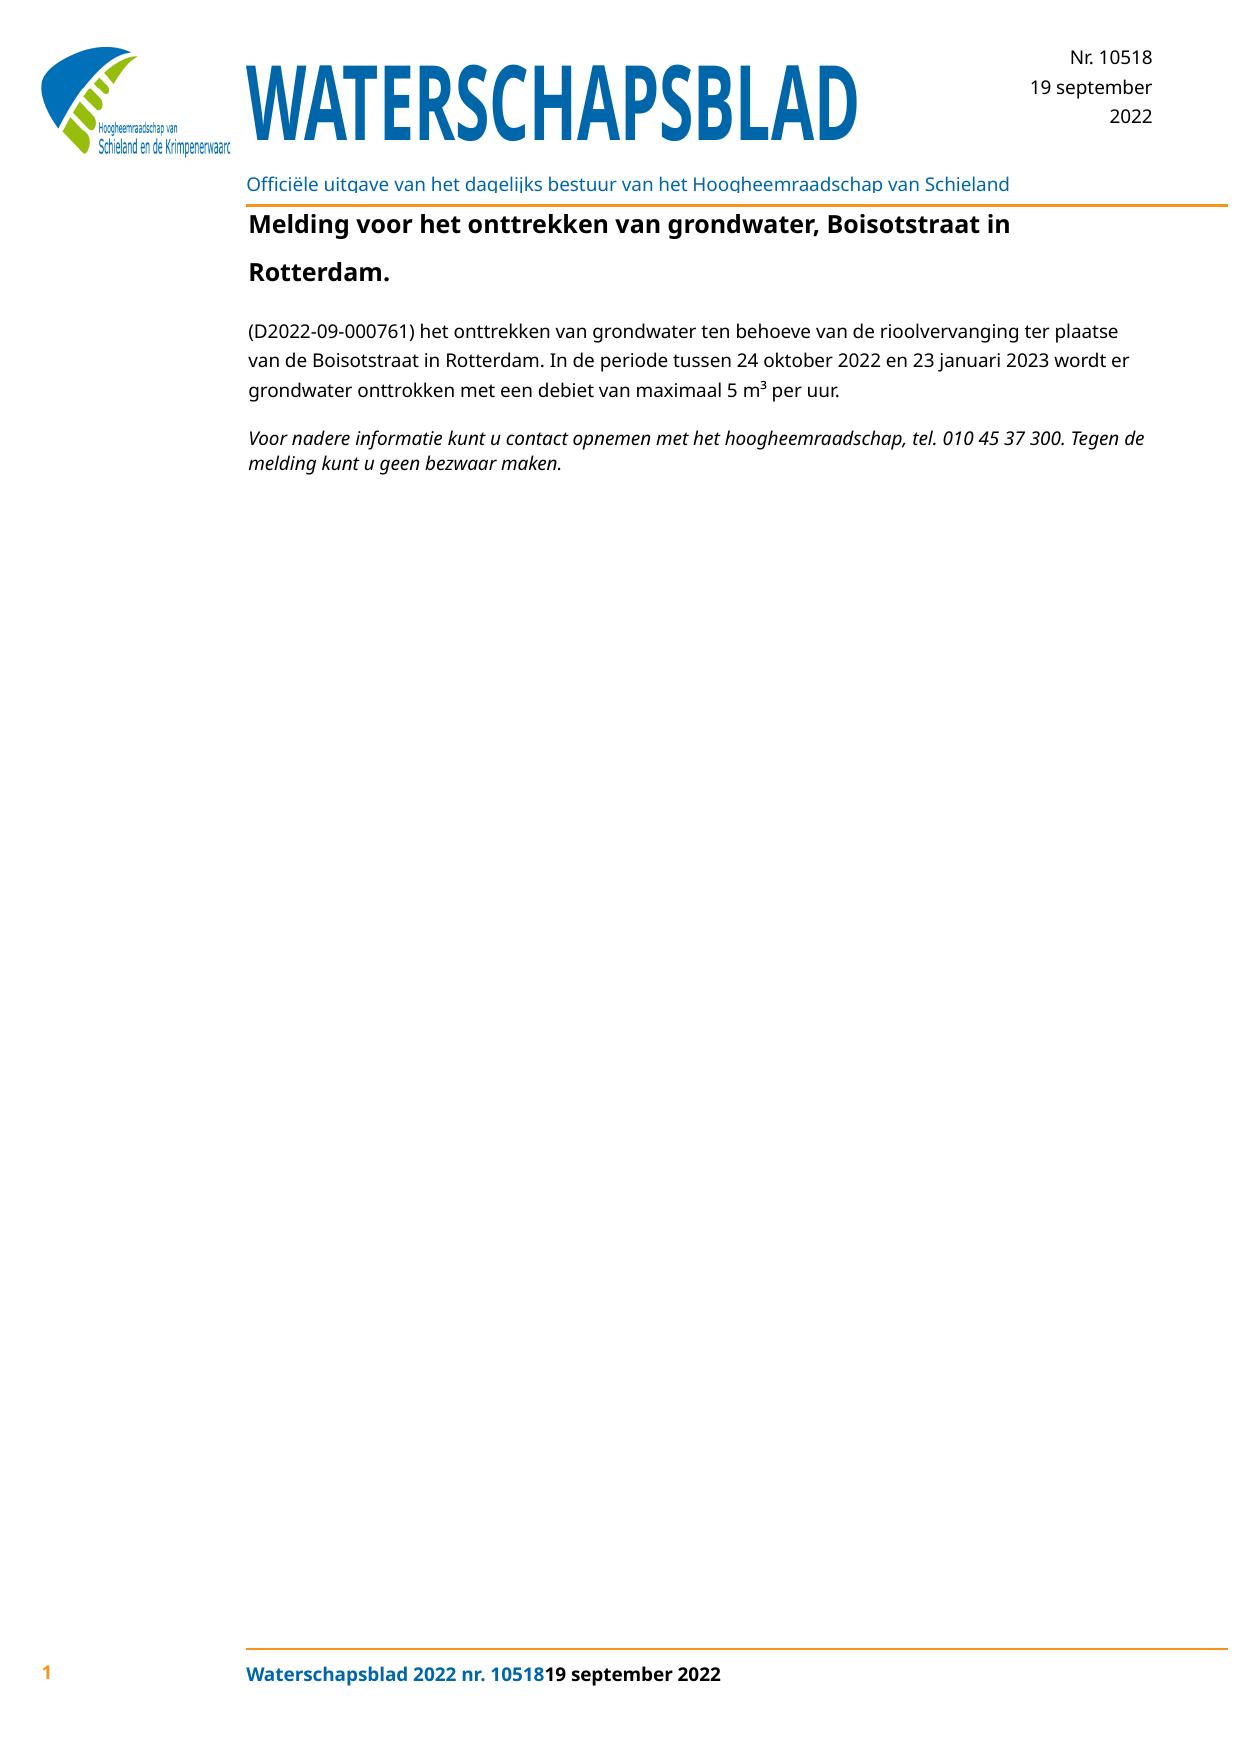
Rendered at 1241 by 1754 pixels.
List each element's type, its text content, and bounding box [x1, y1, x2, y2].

text (D2022-09-000761) het onttrekken van grondwater ten behoeve van de rioolvervanging ter plaatse van de Boisotstraat in Rotterdam. In de periode tussen 24 oktober 2022 en 23 januari 2023 wordt er grondwater onttrokken met een debiet van maximaal 5 m³ per uur. [248, 318, 1152, 403]
text Melding voor het onttrekken van grondwater, Boisotstraat in Rotterdam. [248, 207, 1152, 288]
picture [41, 47, 231, 172]
text Voor nadere informatie kunt u contact opnemen met het hoogheemraadschap, tel. 010 45 37 300. Tegen de melding kunt u geen bezwaar maken. [248, 425, 1152, 476]
